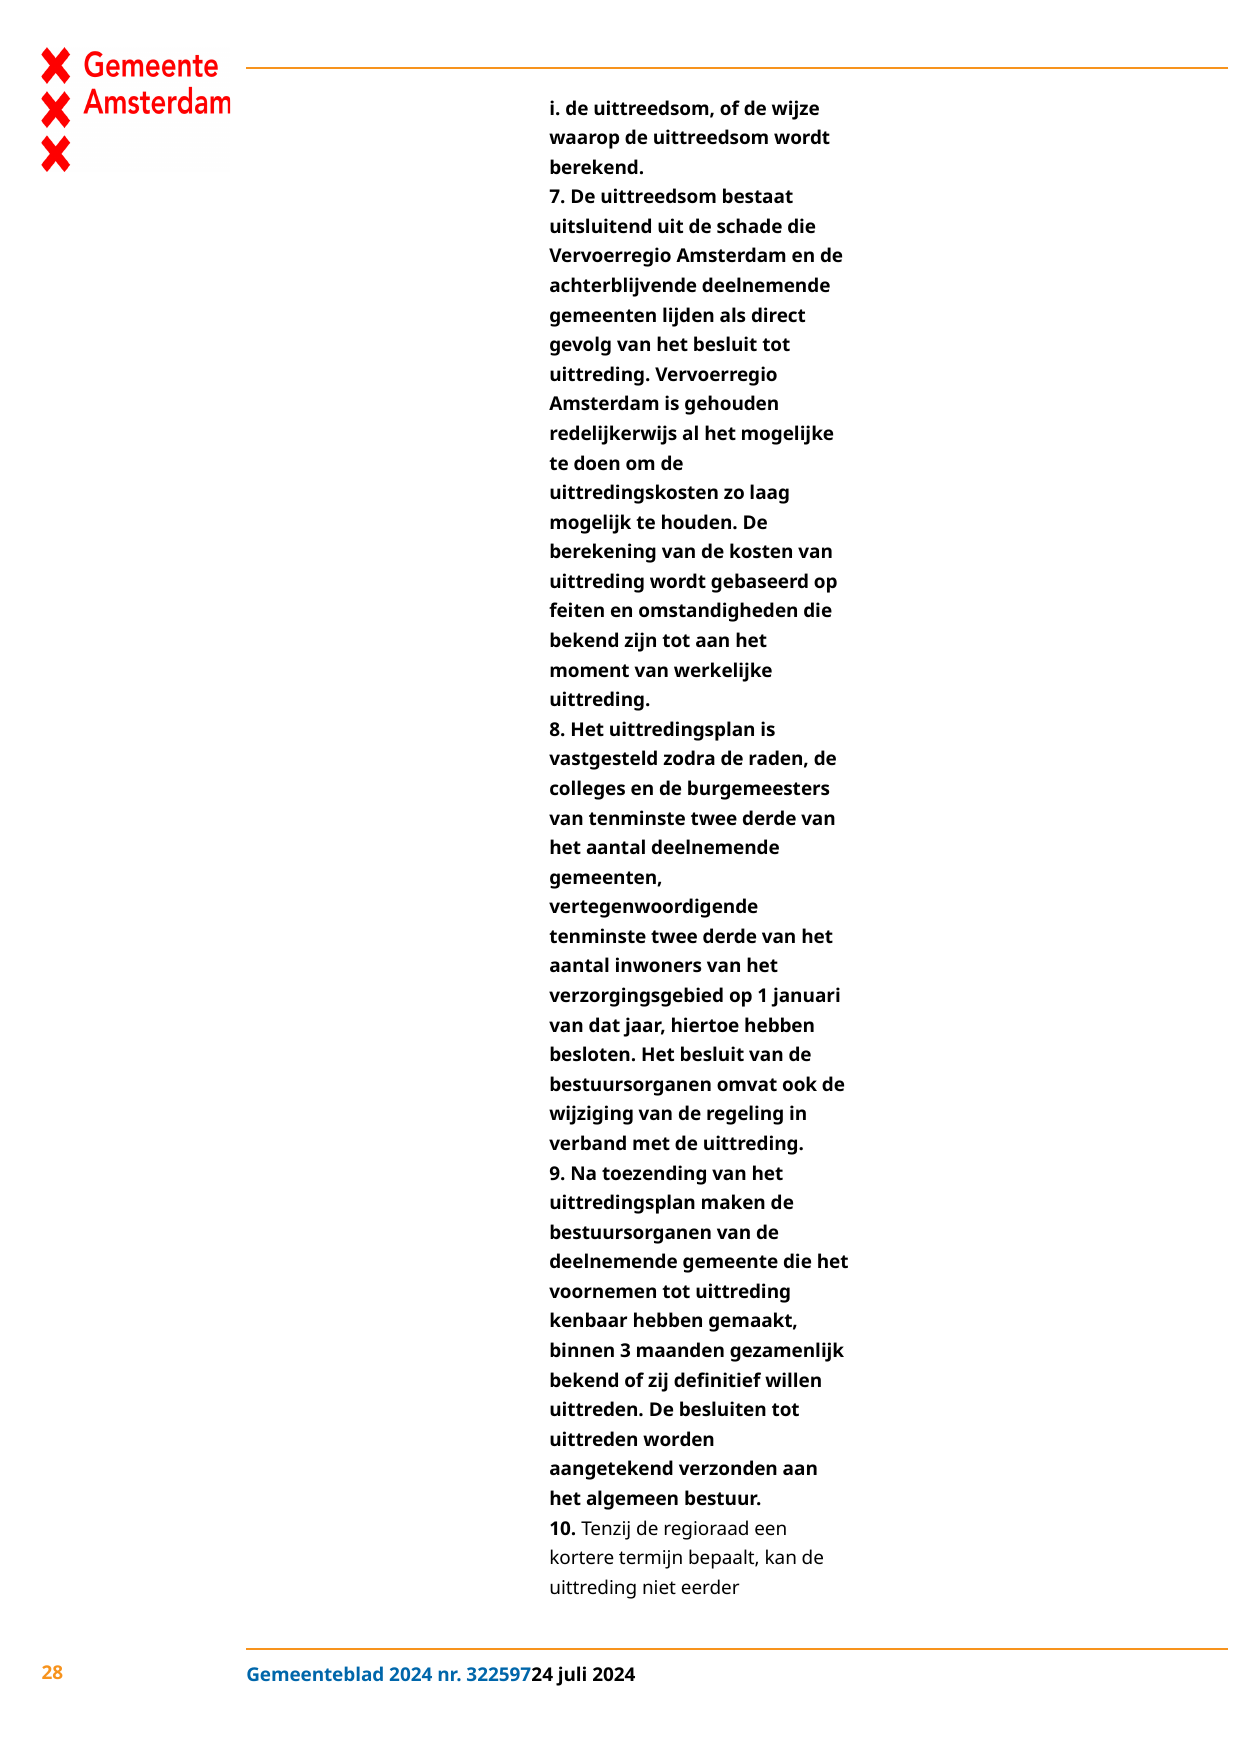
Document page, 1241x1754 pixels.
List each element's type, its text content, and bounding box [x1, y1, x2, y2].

table_cell [248, 95, 549, 1600]
table_cell i. de uittreedsom, of de wijze waarop de uittreedsom wordt berekend. 7. De uittreedsom bestaat uitsluitend uit de schade die Vervoerregio Amsterdam en de achterblijvende deelnemende gemeenten lijden als direct gevolg van het besluit tot uittreding. Vervoerregio Amsterdam is gehouden redelijkerwijs al het mogelijke te doen om de uittredingskosten zo laag mogelijk te houden. De berekening van de kosten van uittreding wordt gebaseerd op feiten en omstandigheden die bekend zijn tot aan het moment van werkelijke uittreding. 8. Het uittredingsplan is vastgesteld zodra de raden, de colleges en de burgemeesters van tenminste twee derde van het aantal deelnemende gemeenten, vertegenwoordigende tenminste twee derde van het aantal inwoners van het verzorgingsgebied op 1 januari van dat jaar, hiertoe hebben besloten. Het besluit van de bestuursorganen omvat ook de wijziging van de regeling in verband met de uittreding. 9. Na toezending van het uittredingsplan maken de bestuursorganen van de deelnemende gemeente die het voornemen tot uittreding kenbaar hebben gemaakt, binnen 3 maanden gezamenlijk bekend of zij definitief willen uittreden. De besluiten tot uittreden worden aangetekend verzonden aan het algemeen bestuur. 10. Tenzij de regioraad een kortere termijn bepaalt, kan de uittreding niet eerder [549, 95, 850, 1600]
picture [41, 47, 231, 172]
table_cell [850, 95, 1152, 1600]
